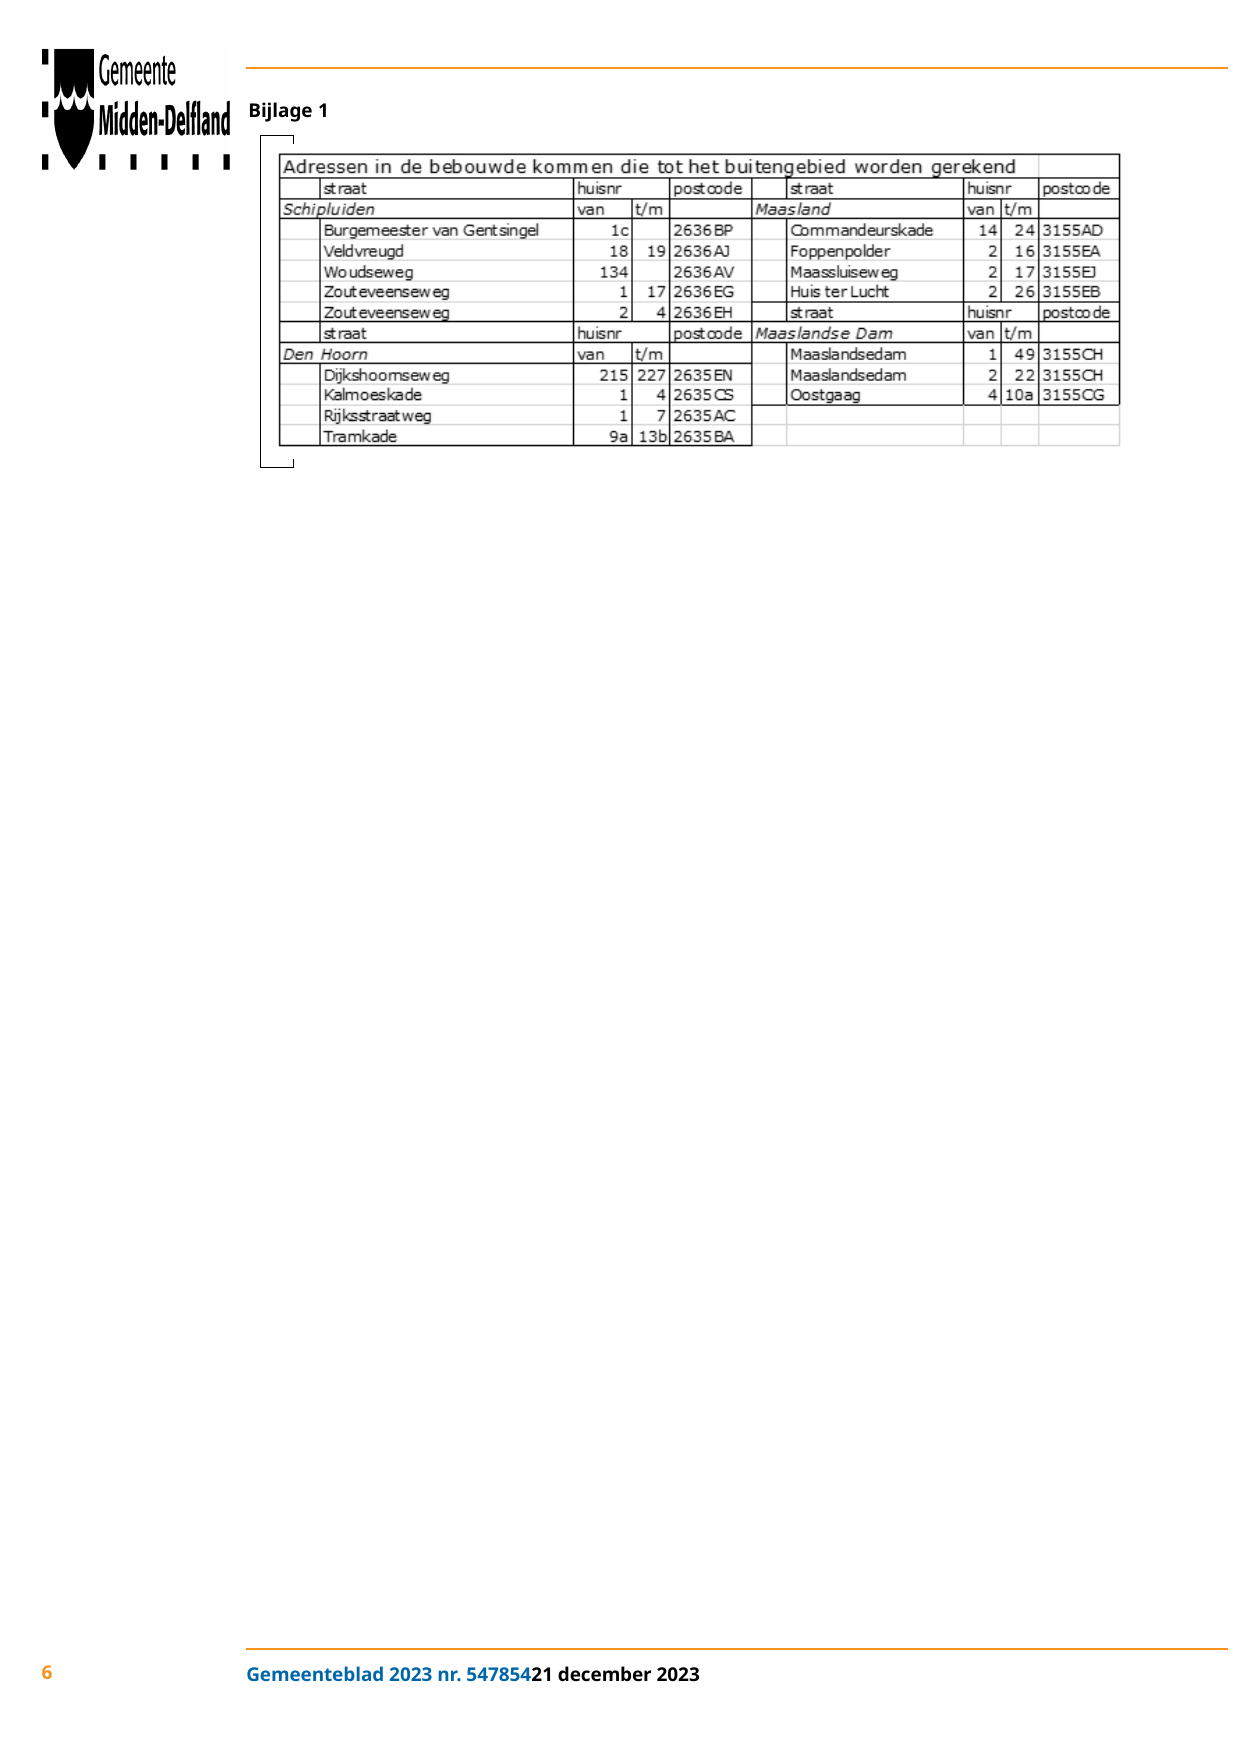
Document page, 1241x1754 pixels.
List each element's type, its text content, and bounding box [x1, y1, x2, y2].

picture [41, 47, 231, 172]
text Bijlage 1 [248, 95, 1152, 123]
picture [268, 144, 1125, 459]
